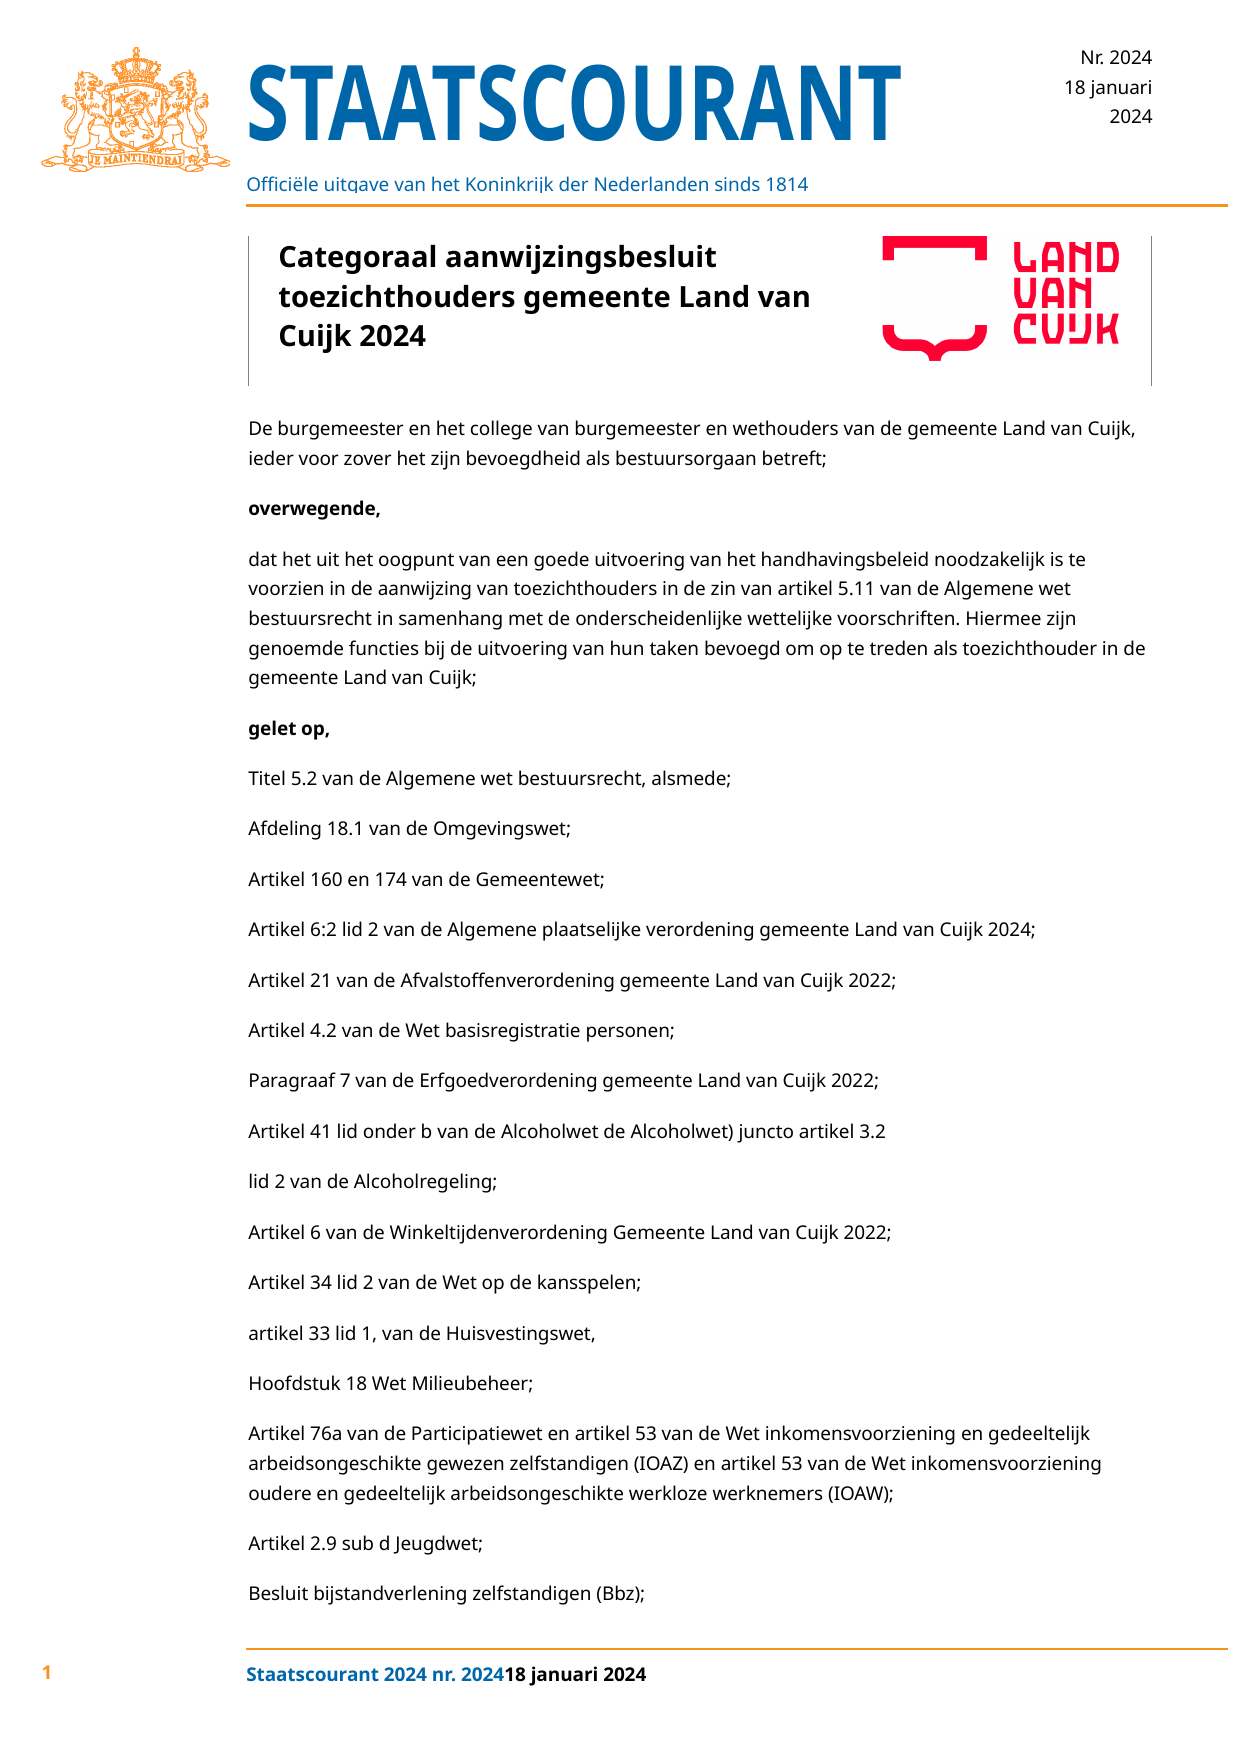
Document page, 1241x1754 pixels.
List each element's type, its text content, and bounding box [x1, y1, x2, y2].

text gelet op, [248, 715, 1152, 740]
text Artikel 6 van de Winkeltijdenverordening Gemeente Land van Cuijk 2022; [248, 1219, 1152, 1244]
text Artikel 41 lid onder b van de Alcoholwet de Alcoholwet) juncto artikel 3.2 [248, 1118, 1152, 1144]
text De burgemeester en het college van burgemeester en wethouders van de gemeente Land van Cuijk, ieder voor zover het zijn bevoegdheid als bestuursorgaan betreft; [248, 416, 1152, 471]
text Artikel 76a van de Participatiewet en artikel 53 van de Wet inkomensvoorziening en gedeeltelijk arbeidsongeschikte gewezen zelfstandigen (IOAZ) en artikel 53 van de Wet inkomensvoorziening oudere en gedeeltelijk arbeidsongeschikte werkloze werknemers (IOAW); [248, 1421, 1152, 1505]
text lid 2 van de Alcoholregeling; [248, 1168, 1152, 1194]
text Artikel 4.2 van de Wet basisregistratie personen; [248, 1017, 1152, 1043]
text Titel 5.2 van de Algemene wet bestuursrecht, alsmede; [248, 765, 1152, 791]
text Afdeling 18.1 van de Omgevingswet; [248, 816, 1152, 841]
text dat het uit het oogpunt van een goede uitvoering van het handhavingsbeleid noodzakelijk is te voorzien in de aanwijzing van toezichthouders in de zin van artikel 5.11 van de Algemene wet bestuursrecht in samenhang met de onderscheidenlijke wettelijke voorschriften. Hiermee zijn genoemde functies bij de uitvoering van hun taken bevoegd om op te treden als toezichthouder in de gemeente Land van Cuijk; [248, 546, 1152, 690]
text Besluit bijstandverlening zelfstandigen (Bbz); [248, 1581, 1152, 1606]
table_header [850, 236, 1151, 386]
text Artikel 2.9 sub d Jeugdwet; [248, 1530, 1152, 1556]
table_header Categoraal aanwijzingsbesluit toezichthouders gemeente Land van Cuijk 2024 [249, 236, 850, 386]
text Hoofdstuk 18 Wet Milieubeheer; [248, 1370, 1152, 1396]
picture [41, 47, 231, 172]
text Artikel 34 lid 2 van de Wet op de kansspelen; [248, 1269, 1152, 1295]
picture [882, 236, 1119, 361]
text Artikel 160 en 174 van de Gemeentewet; [248, 866, 1152, 892]
text artikel 33 lid 1, van de Huisvestingswet, [248, 1320, 1152, 1345]
text Artikel 21 van de Afvalstoffenverordening gemeente Land van Cuijk 2022; [248, 967, 1152, 992]
text Paragraaf 7 van de Erfgoedverordening gemeente Land van Cuijk 2022; [248, 1068, 1152, 1093]
text overwegende, [248, 496, 1152, 521]
text Artikel 6:2 lid 2 van de Algemene plaatselijke verordening gemeente Land van Cuijk 2024; [248, 916, 1152, 942]
